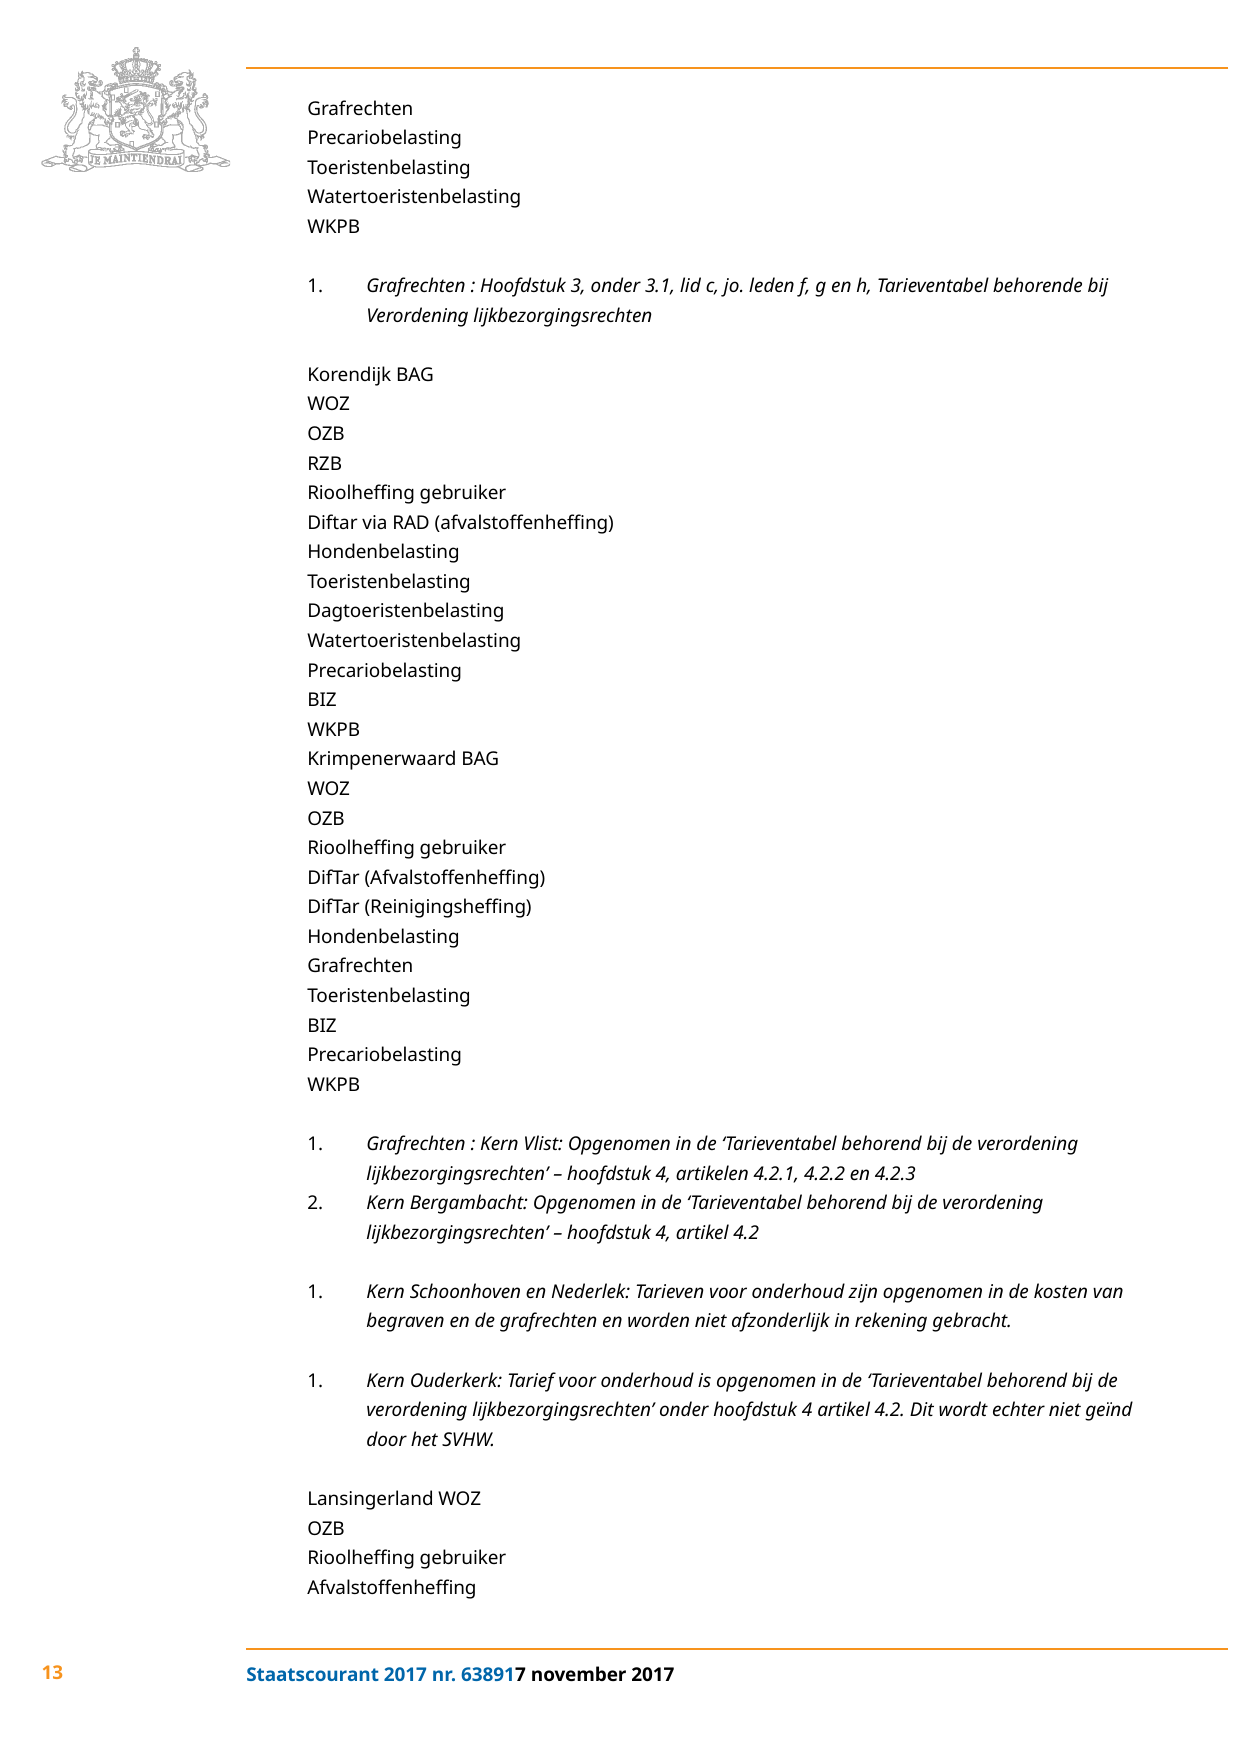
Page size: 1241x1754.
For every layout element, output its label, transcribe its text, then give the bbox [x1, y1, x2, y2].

list Diftar via RAD (afvalstoffenheffing) [248, 509, 1152, 535]
list Toeristenbelasting [248, 154, 1152, 180]
list Grafrechten : Hoofdstuk 3, onder 3.1, lid c, jo. leden f, g en h, Tarieventabel behorende bij Verordening lijkbezorgingsrechten [307, 272, 1152, 328]
picture [41, 47, 231, 172]
list RZB [248, 450, 1152, 476]
list Lansingerland WOZ [248, 1485, 1152, 1511]
list Rioolheffing gebruiker [248, 1544, 1152, 1570]
list DifTar (Afvalstoffenheffing) [248, 864, 1152, 890]
list Kern Schoonhoven en Nederlek: Tarieven voor onderhoud zijn opgenomen in de kosten van begraven en de grafrechten en worden niet afzonderlijk in rekening gebracht. [307, 1278, 1152, 1333]
list Precariobelasting [248, 124, 1152, 150]
list Precariobelasting [248, 657, 1152, 683]
list BIZ [248, 1012, 1152, 1038]
list Grafrechten : Kern Vlist: Opgenomen in de ‘Tarieventabel behorend bij de verordening lijkbezorgingsrechten’ – hoofdstuk 4, artikelen 4.2.1, 4.2.2 en 4.2.3 [307, 1130, 1152, 1186]
list Rioolheffing gebruiker [248, 479, 1152, 505]
list Kern Bergambacht: Opgenomen in de ‘Tarieventabel behorend bij de verordening lijkbezorgingsrechten’ – hoofdstuk 4, artikel 4.2 [307, 1189, 1152, 1245]
list WKPB [248, 213, 1152, 239]
list Toeristenbelasting [248, 568, 1152, 594]
list WKPB [248, 1071, 1152, 1097]
list Watertoeristenbelasting [248, 627, 1152, 653]
list WKPB [248, 716, 1152, 742]
list Dagtoeristenbelasting [248, 598, 1152, 623]
list Krimpenerwaard BAG [248, 746, 1152, 771]
list BIZ [248, 686, 1152, 712]
list Precariobelasting [248, 1041, 1152, 1067]
list DifTar (Reinigingsheffing) [248, 893, 1152, 919]
list Hondenbelasting [248, 923, 1152, 949]
list WOZ [248, 391, 1152, 416]
list OZB [248, 805, 1152, 831]
list OZB [248, 420, 1152, 446]
list Watertoeristenbelasting [248, 183, 1152, 209]
list Kern Ouderkerk: Tarief voor onderhoud is opgenomen in de ‘Tarieventabel behorend bij de verordening lijkbezorgingsrechten’ onder hoofdstuk 4 artikel 4.2. Dit wordt echter niet geïnd door het SVHW. [307, 1367, 1152, 1452]
list Rioolheffing gebruiker [248, 834, 1152, 860]
list Grafrechten [248, 953, 1152, 978]
list WOZ [248, 775, 1152, 801]
list OZB [248, 1515, 1152, 1541]
list Korendijk BAG [248, 361, 1152, 387]
list Toeristenbelasting [248, 982, 1152, 1008]
list Afvalstoffenheffing [248, 1574, 1152, 1600]
list Hondenbelasting [248, 538, 1152, 564]
list Grafrechten [248, 95, 1152, 121]
